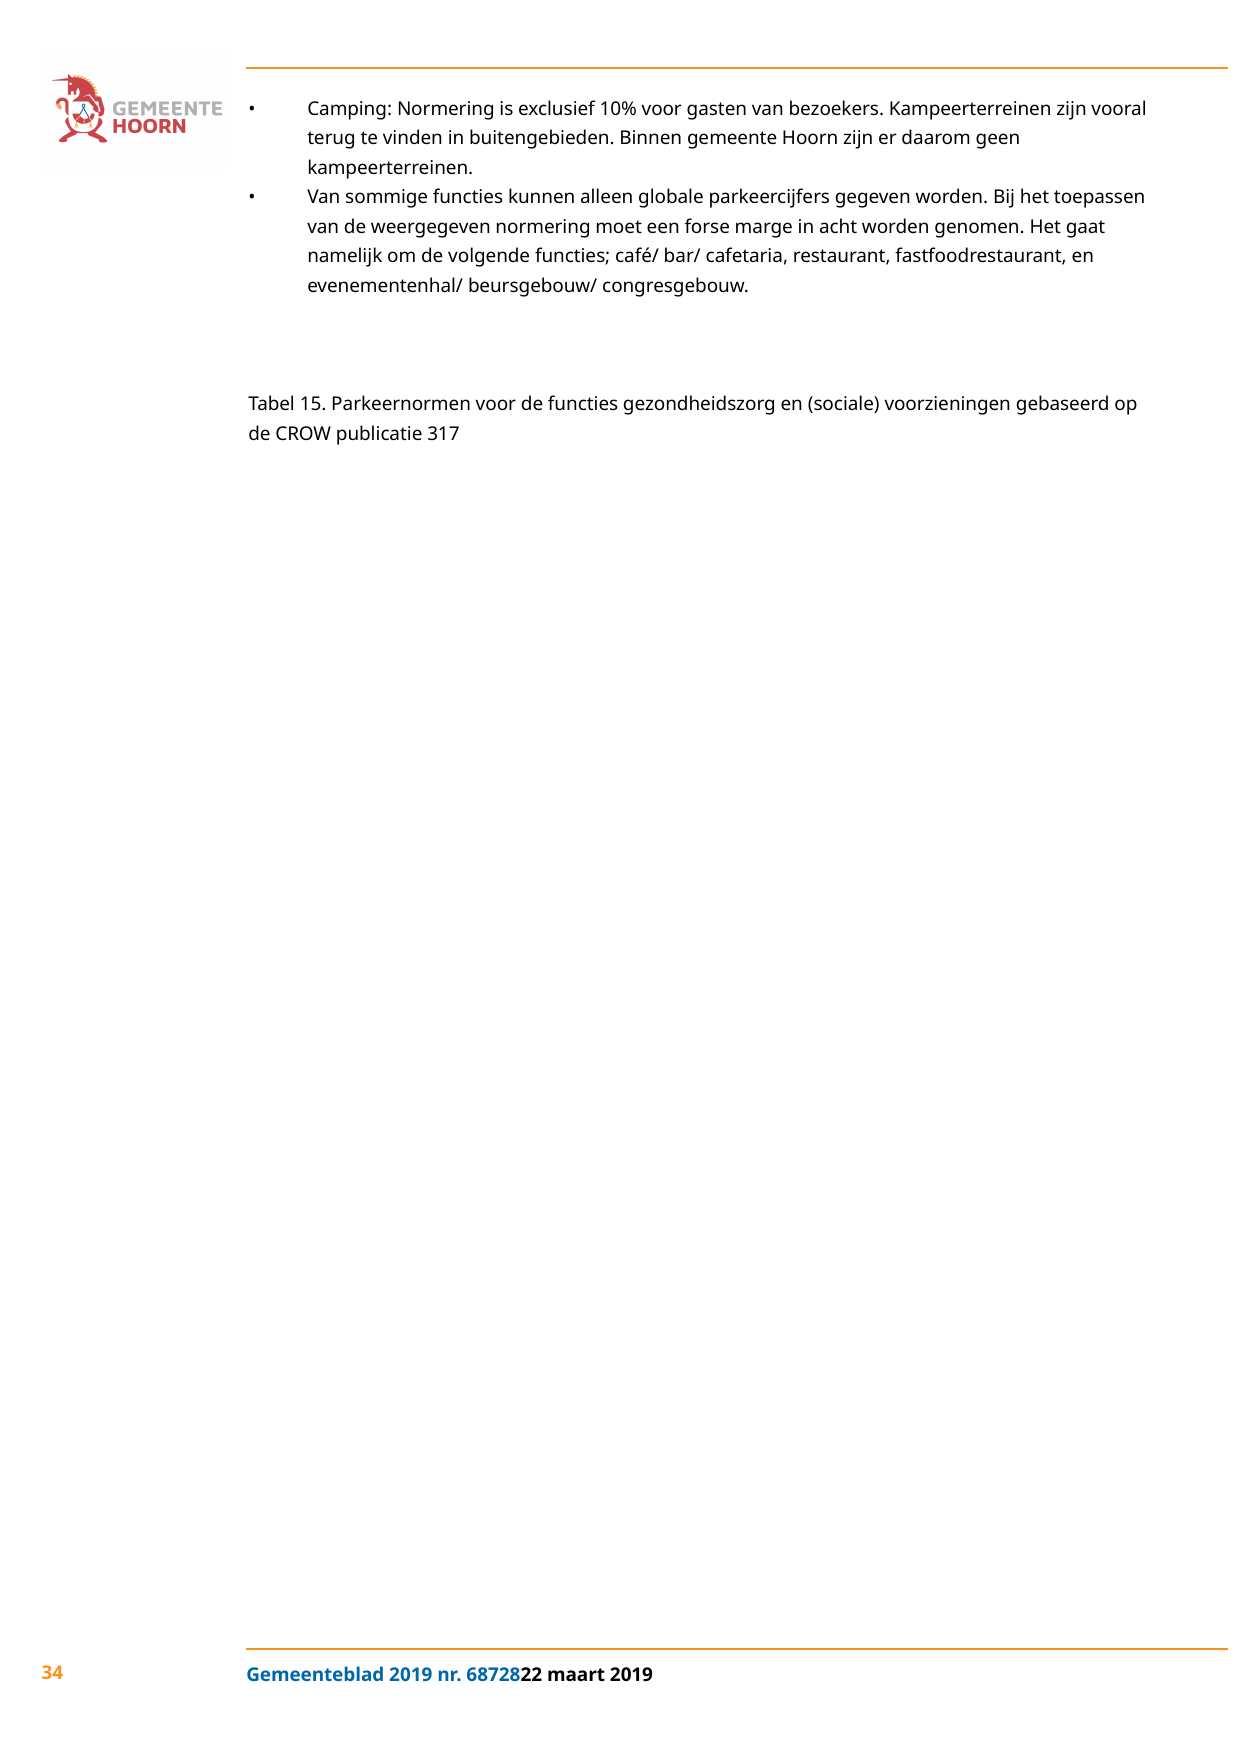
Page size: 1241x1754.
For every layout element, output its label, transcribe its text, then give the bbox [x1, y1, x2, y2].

text Tabel 15. Parkeernormen voor de functies gezondheidszorg en (sociale) voorzieningen gebaseerd op de CROW publicatie 317 [248, 391, 1152, 446]
picture [41, 47, 231, 172]
list Van sommige functies kunnen alleen globale parkeercijfers gegeven worden. Bij het toepassen van de weergegeven normering moet een forse marge in acht worden genomen. Het gaat namelijk om de volgende functies; café/ bar/ cafetaria, restaurant, fastfoodrestaurant, en evenementenhal/ beursgebouw/ congresgebouw. [248, 183, 1152, 298]
list Camping: Normering is exclusief 10% voor gasten van bezoekers. Kampeerterreinen zijn vooral terug te vinden in buitengebieden. Binnen gemeente Hoorn zijn er daarom geen kampeerterreinen. [248, 95, 1152, 180]
